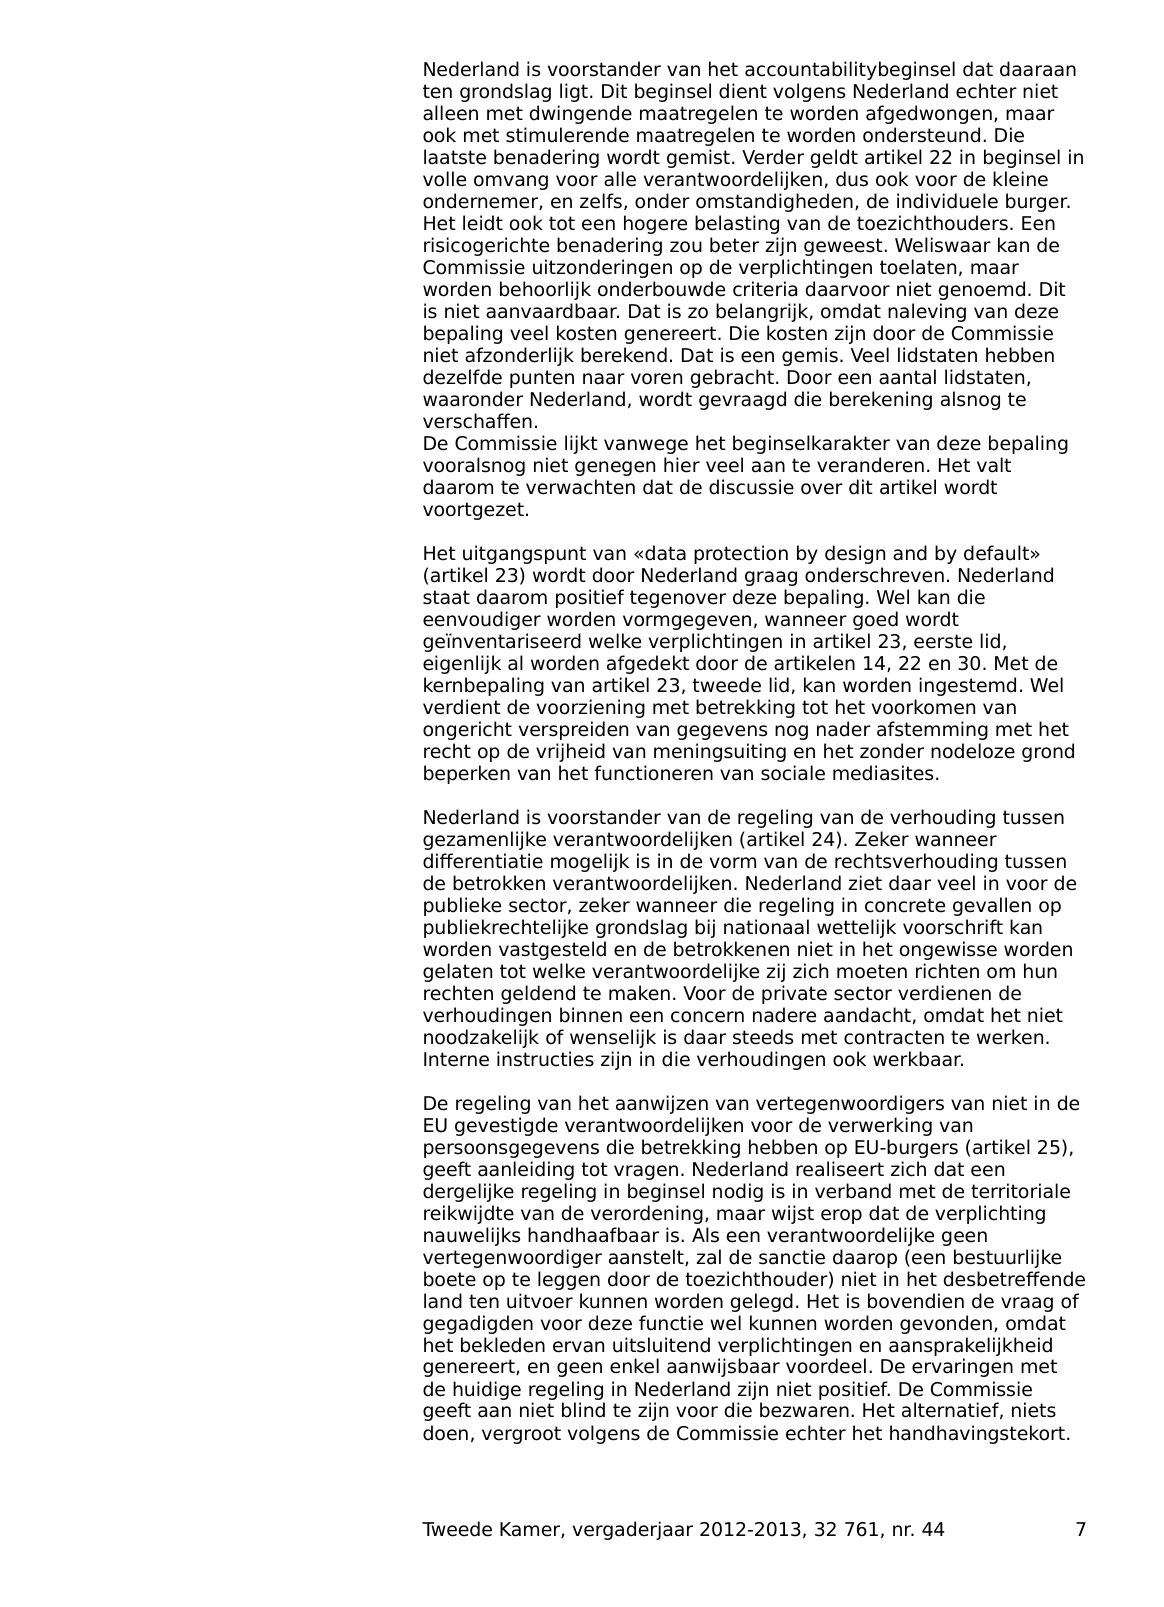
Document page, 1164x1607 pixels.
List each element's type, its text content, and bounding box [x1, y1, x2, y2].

text De Commissie lijkt vanwege het beginselkarakter van deze bepaling vooralsnog niet genegen hier veel aan te veranderen. Het valt daarom te verwachten dat de discussie over dit artikel wordt voortgezet. [422, 433, 1087, 521]
text Nederland is voorstander van de regeling van de verhouding tussen gezamenlijke verantwoordelijken (artikel 24). Zeker wanneer differentiatie mogelijk is in de vorm van de rechtsverhouding tussen de betrokken verantwoordelijken. Nederland ziet daar veel in voor de publieke sector, zeker wanneer die regeling in concrete gevallen op publiekrechtelijke grondslag bij nationaal wettelijk voorschrift kan worden vastgesteld en de betrokkenen niet in het ongewisse worden gelaten tot welke verantwoordelijke zij zich moeten richten om hun rechten geldend te maken. Voor de private sector verdienen de verhoudingen binnen een concern nadere aandacht, omdat het niet noodzakelijk of wenselijk is daar steeds met contracten te werken. Interne instructies zijn in die verhoudingen ook werkbaar. [422, 807, 1087, 1071]
text Nederland is voorstander van het accountabilitybeginsel dat daaraan ten grondslag ligt. Dit beginsel dient volgens Nederland echter niet alleen met dwingende maatregelen te worden afgedwongen, maar ook met stimulerende maatregelen te worden ondersteund. Die laatste benadering wordt gemist. Verder geldt artikel 22 in beginsel in volle omvang voor alle verantwoordelijken, dus ook voor de kleine ondernemer, en zelfs, onder omstandigheden, de individuele burger. Het leidt ook tot een hogere belasting van de toezichthouders. Een risicogerichte benadering zou beter zijn geweest. Weliswaar kan de Commissie uitzonderingen op de verplichtingen toelaten, maar worden behoorlijk onderbouwde criteria daarvoor niet genoemd. Dit is niet aanvaardbaar. Dat is zo belangrijk, omdat naleving van deze bepaling veel kosten genereert. Die kosten zijn door de Commissie niet afzonderlijk berekend. Dat is een gemis. Veel lidstaten hebben dezelfde punten naar voren gebracht. Door een aantal lidstaten, waaronder Nederland, wordt gevraagd die berekening alsnog te verschaffen. [422, 59, 1087, 433]
text De regeling van het aanwijzen van vertegenwoordigers van niet in de EU gevestigde verantwoordelijken voor de verwerking van persoonsgegevens die betrekking hebben op EU-burgers (artikel 25), geeft aanleiding tot vragen. Nederland realiseert zich dat een dergelijke regeling in beginsel nodig is in verband met de territoriale reikwijdte van de verordening, maar wijst erop dat de verplichting nauwelijks handhaafbaar is. Als een verantwoordelijke geen vertegenwoordiger aanstelt, zal de sanctie daarop (een bestuurlijke boete op te leggen door de toezichthouder) niet in het desbetreffende land ten uitvoer kunnen worden gelegd. Het is bovendien de vraag of gegadigden voor deze functie wel kunnen worden gevonden, omdat het bekleden ervan uitsluitend verplichtingen en aansprakelijkheid genereert, en geen enkel aanwijsbaar voordeel. De ervaringen met de huidige regeling in Nederland zijn niet positief. De Commissie geeft aan niet blind te zijn voor die bezwaren. Het alternatief, niets doen, vergroot volgens de Commissie echter het handhavingstekort. [422, 1093, 1087, 1444]
text Het uitgangspunt van «data protection by design and by default» (artikel 23) wordt door Nederland graag onderschreven. Nederland staat daarom positief tegenover deze bepaling. Wel kan die eenvoudiger worden vormgegeven, wanneer goed wordt geïnventariseerd welke verplichtingen in artikel 23, eerste lid, eigenlijk al worden afgedekt door de artikelen 14, 22 en 30. Met de kernbepaling van artikel 23, tweede lid, kan worden ingestemd. Wel verdient de voorziening met betrekking tot het voorkomen van ongericht verspreiden van gegevens nog nader afstemming met het recht op de vrijheid van meningsuiting en het zonder nodeloze grond beperken van het functioneren van sociale mediasites. [422, 543, 1087, 784]
